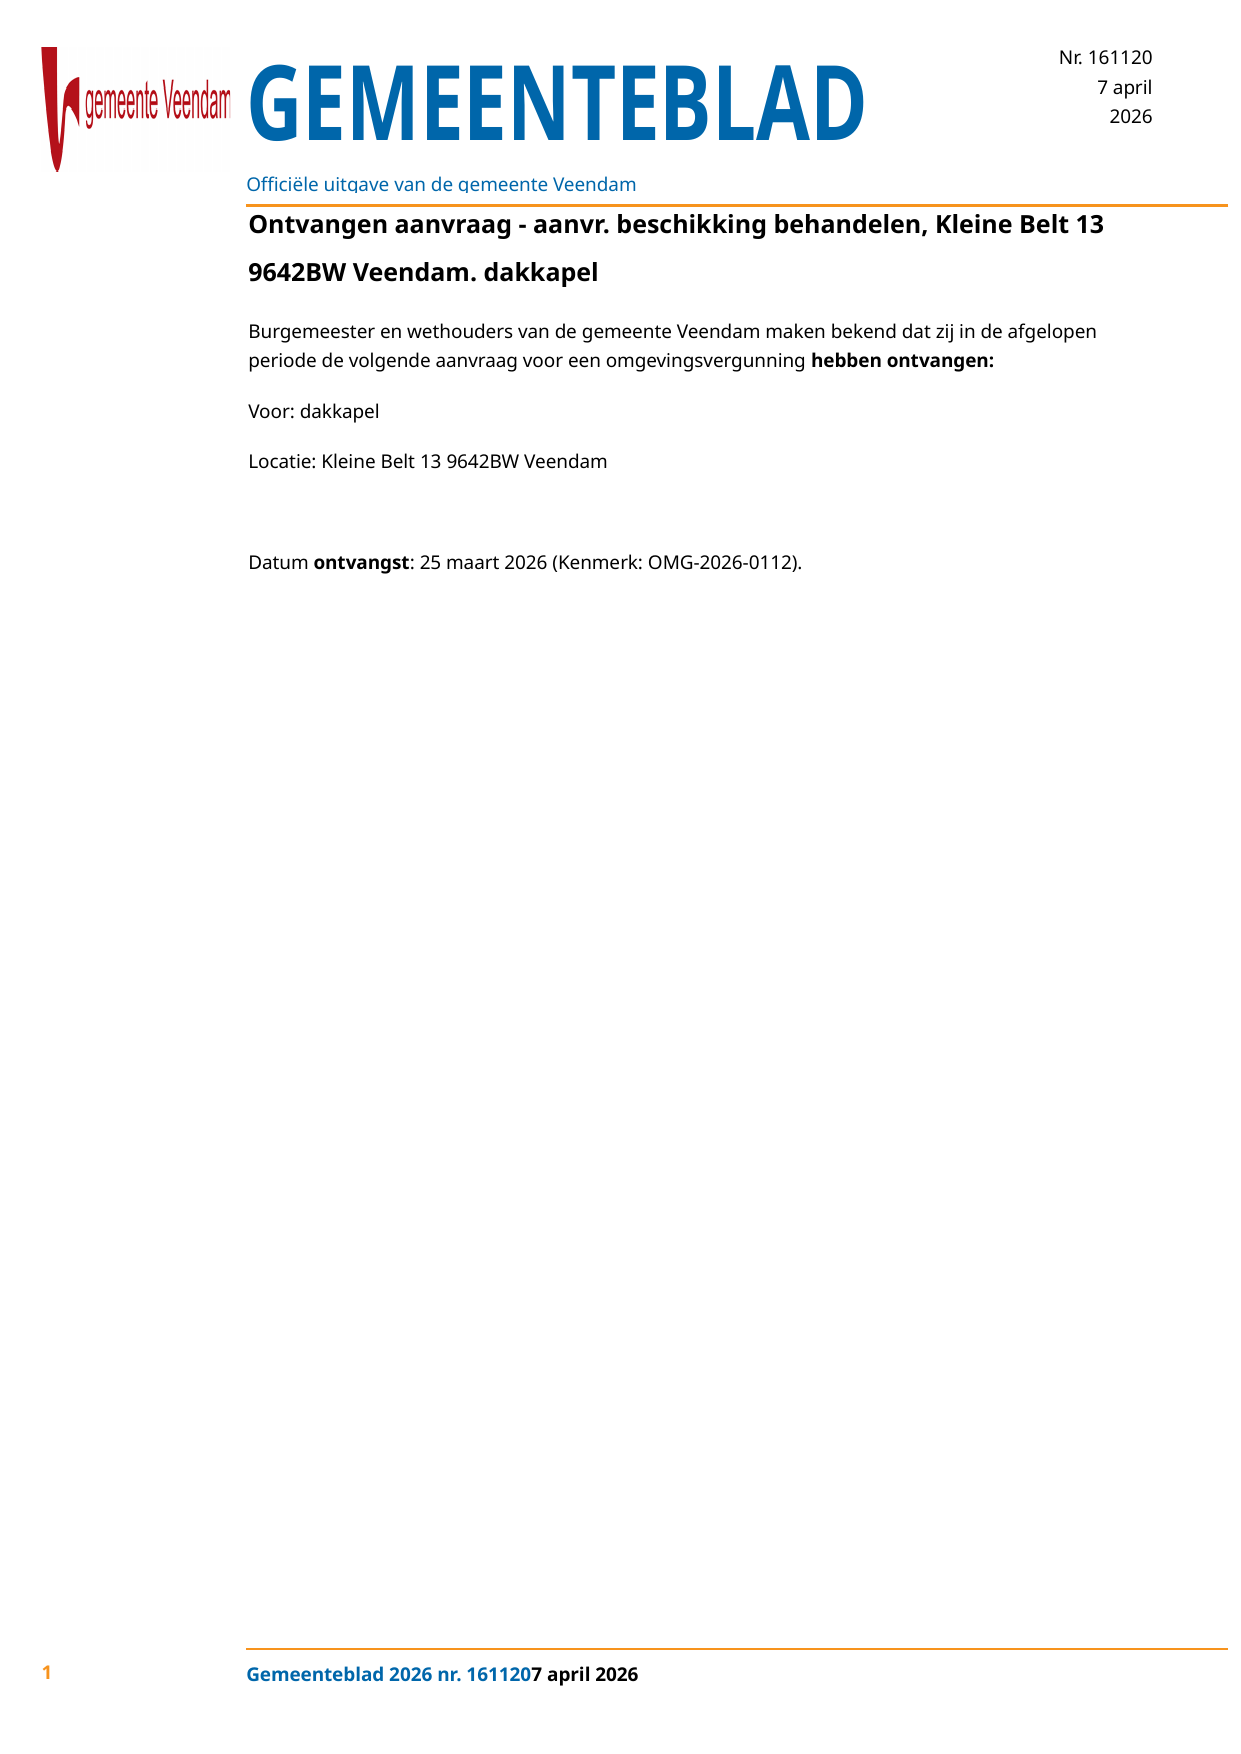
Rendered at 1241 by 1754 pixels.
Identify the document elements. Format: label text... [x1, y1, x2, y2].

picture [41, 47, 231, 172]
text Datum ontvangst: 25 maart 2026 (Kenmerk: OMG-2026-0112). [248, 549, 1152, 575]
text Locatie: Kleine Belt 13 9642BW Veendam [248, 448, 1152, 474]
text Voor: dakkapel [248, 398, 1152, 424]
text Ontvangen aanvraag - aanvr. beschikking behandelen, Kleine Belt 13 9642BW Veendam. dakkapel [248, 207, 1152, 288]
text Burgemeester en wethouders van de gemeente Veendam maken bekend dat zij in de afgelopen periode de volgende aanvraag voor een omgevingsvergunning hebben ontvangen: [248, 318, 1152, 373]
